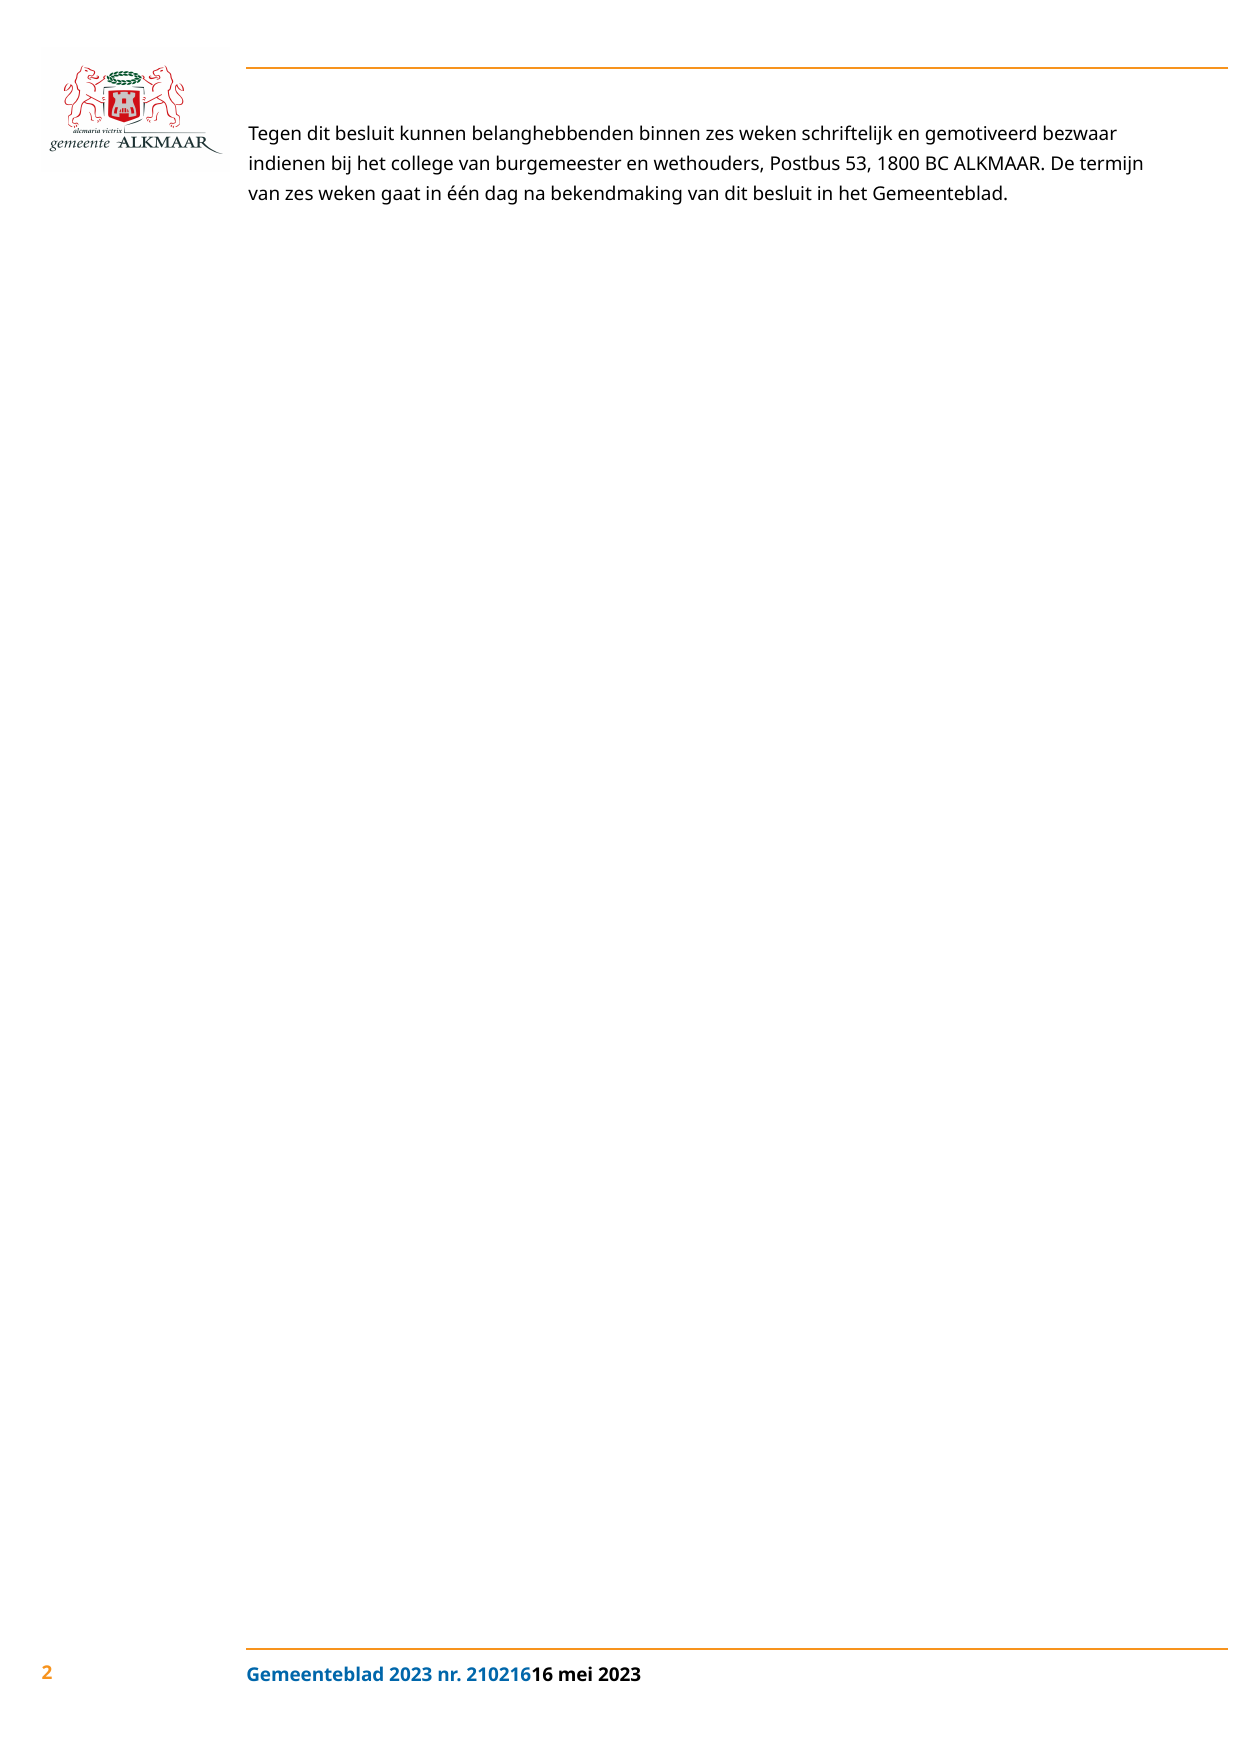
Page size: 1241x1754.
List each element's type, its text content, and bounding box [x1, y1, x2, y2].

picture [41, 47, 231, 172]
text Tegen dit besluit kunnen belanghebbenden binnen zes weken schriftelijk en gemotiveerd bezwaar indienen bij het college van burgemeester en wethouders, Postbus 53, 1800 BC ALKMAAR. De termijn van zes weken gaat in één dag na bekendmaking van dit besluit in het Gemeenteblad. [248, 121, 1152, 206]
